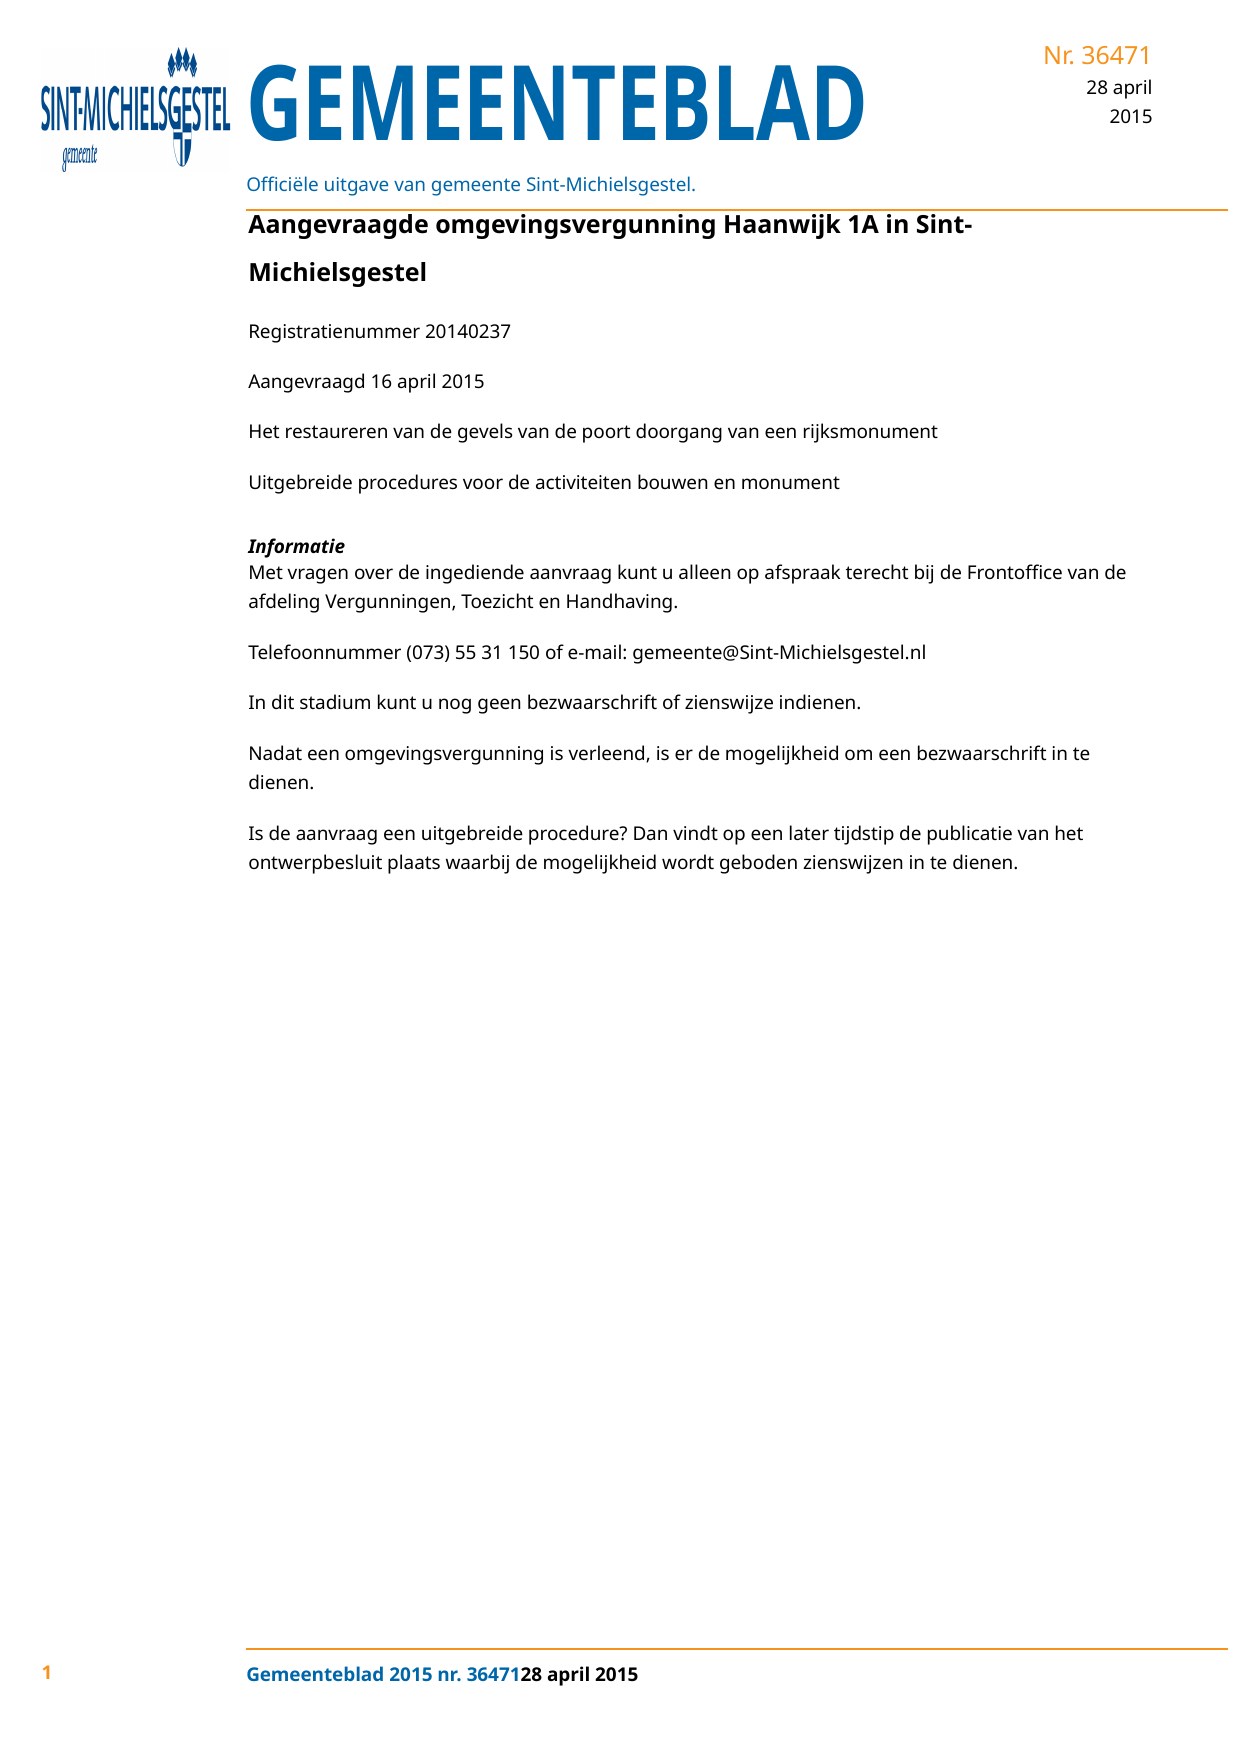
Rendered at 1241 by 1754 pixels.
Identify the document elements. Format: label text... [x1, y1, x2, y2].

text Uitgebreide procedures voor de activiteiten bouwen en monument [248, 469, 1152, 495]
text In dit stadium kunt u nog geen bezwaarschrift of zienswijze indienen. [248, 689, 1152, 715]
text Het restaureren van de gevels van de poort doorgang van een rijksmonument [248, 419, 1152, 444]
picture [41, 47, 231, 172]
text Aangevraagde omgevingsvergunning Haanwijk 1A in Sint-Michielsgestel [248, 211, 1152, 288]
text Nadat een omgevingsvergunning is verleend, is er de mogelijkheid om een bezwaarschrift in te dienen. [248, 740, 1152, 795]
text Aangevraagd 16 april 2015 [248, 368, 1152, 394]
text Registratienummer 20140237 [248, 318, 1152, 344]
text Telefoonnummer (073) 55 31 150 of e-mail: gemeente@Sint-Michielsgestel.nl [248, 639, 1152, 664]
text Informatie [248, 533, 1152, 559]
text Is de aanvraag een uitgebreide procedure? Dan vindt op een later tijdstip de publicatie van het ontwerpbesluit plaats waarbij de mogelijkheid wordt geboden zienswijzen in te dienen. [248, 820, 1152, 875]
text Met vragen over de ingediende aanvraag kunt u alleen op afspraak terecht bij de Frontoffice van de afdeling Vergunningen, Toezicht en Handhaving. [248, 559, 1152, 614]
